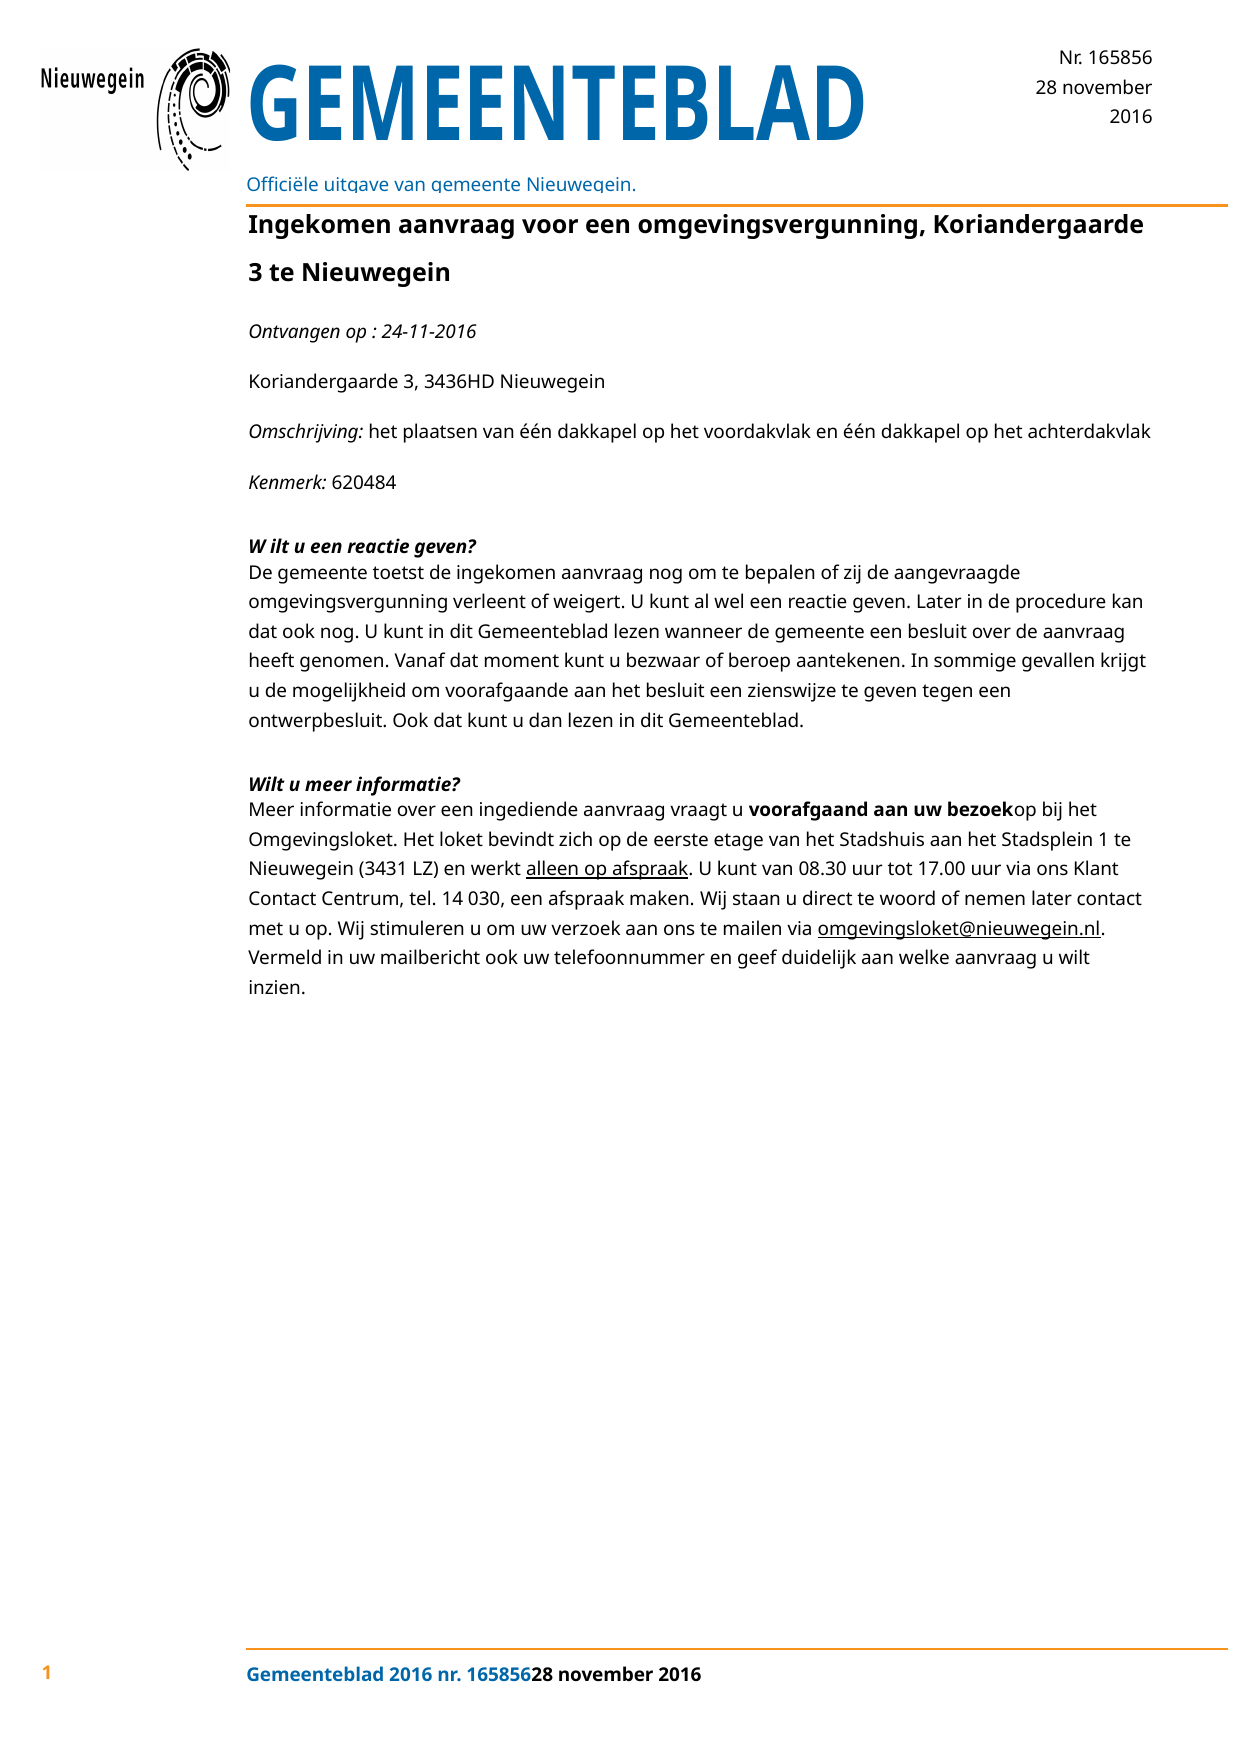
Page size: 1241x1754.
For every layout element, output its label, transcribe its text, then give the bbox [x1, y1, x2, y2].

text Kenmerk: 620484 [248, 469, 1152, 495]
picture [41, 47, 231, 172]
text Meer informatie over een ingediende aanvraag vraagt u voorafgaand aan uw bezoekop bij het Omgevingsloket. Het loket bevindt zich op de eerste etage van het Stadshuis aan het Stadsplein 1 te Nieuwegein (3431 LZ) en werkt alleen op afspraak. U kunt van 08.30 uur tot 17.00 uur via ons Klant Contact Centrum, tel. 14 030, een afspraak maken. Wij staan u direct te woord of nemen later contact met u op. Wij stimuleren u om uw verzoek aan ons te mailen via omgevingsloket@nieuwegein.nl. Vermeld in uw mailbericht ook uw telefoonnummer en geef duidelijk aan welke aanvraag u wilt inzien. [248, 796, 1152, 1000]
text Koriandergaarde 3, 3436HD Nieuwegein [248, 368, 1152, 394]
text Ontvangen op : 24-11-2016 [248, 318, 1152, 344]
text W ilt u een reactie geven? [248, 533, 1152, 559]
text De gemeente toetst de ingekomen aanvraag nog om te bepalen of zij de aangevraagde omgevingsvergunning verleent of weigert. U kunt al wel een reactie geven. Later in de procedure kan dat ook nog. U kunt in dit Gemeenteblad lezen wanneer de gemeente een besluit over de aanvraag heeft genomen. Vanaf dat moment kunt u bezwaar of beroep aantekenen. In sommige gevallen krijgt u de mogelijkheid om voorafgaande aan het besluit een zienswijze te geven tegen een ontwerpbesluit. Ook dat kunt u dan lezen in dit Gemeenteblad. [248, 559, 1152, 732]
text Wilt u meer informatie? [248, 771, 1152, 796]
text Ingekomen aanvraag voor een omgevingsvergunning, Koriandergaarde 3 te Nieuwegein [248, 207, 1152, 288]
text Omschrijving: het plaatsen van één dakkapel op het voordakvlak en één dakkapel op het achterdakvlak [248, 419, 1152, 444]
